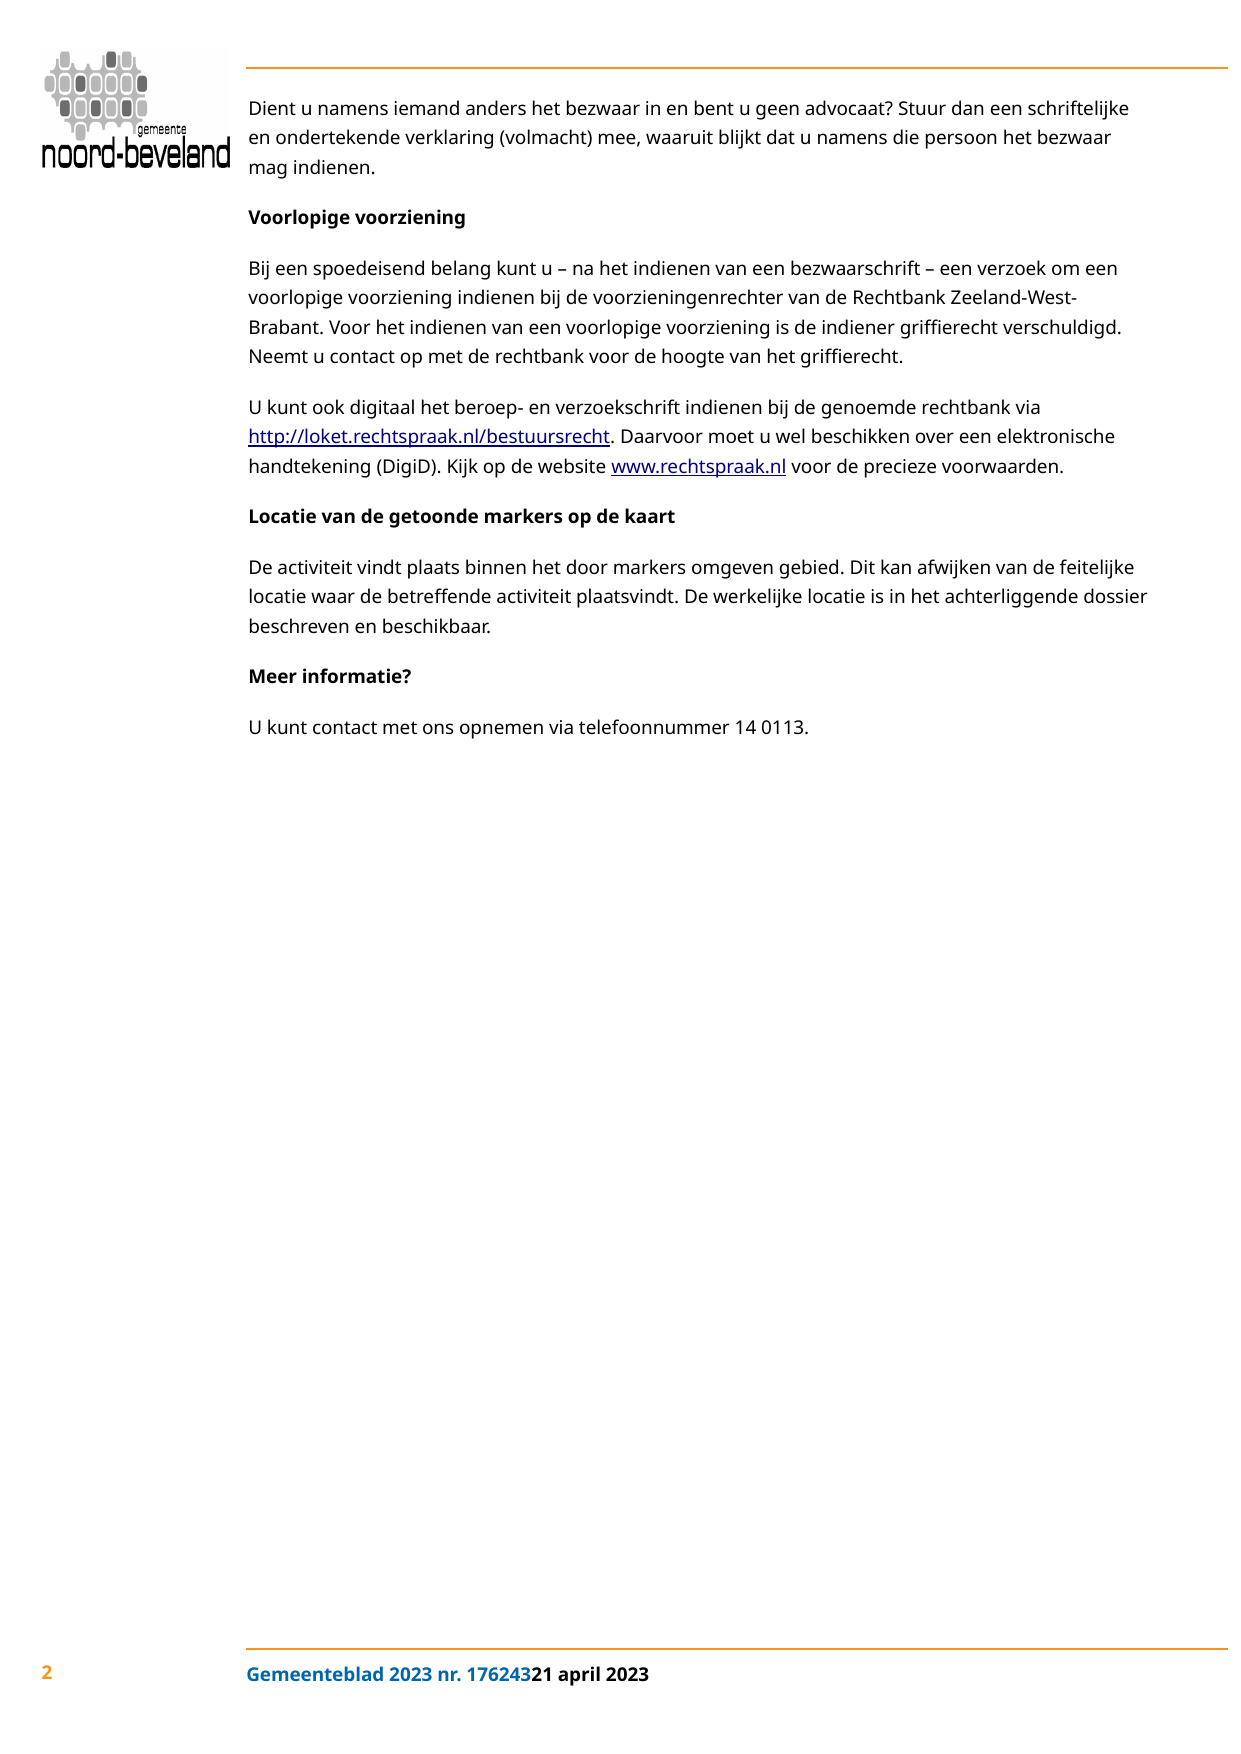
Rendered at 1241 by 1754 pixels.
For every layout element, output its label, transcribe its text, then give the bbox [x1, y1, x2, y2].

text Meer informatie? [248, 663, 1152, 689]
text U kunt contact met ons opnemen via telefoonnummer 14 0113. [248, 714, 1152, 740]
text De activiteit vindt plaats binnen het door markers omgeven gebied. Dit kan afwijken van de feitelijke locatie waar de betreffende activiteit plaatsvindt. De werkelijke locatie is in het achterliggende dossier beschreven en beschikbaar. [248, 554, 1152, 639]
text U kunt ook digitaal het beroep- en verzoekschrift indienen bij de genoemde rechtbank via http://loket.rechtspraak.nl/bestuursrecht. Daarvoor moet u wel beschikken over een elektronische handtekening (DigiD). Kijk op de website www.rechtspraak.nl voor de precieze voorwaarden. [248, 394, 1152, 479]
text Voorlopige voorziening [248, 204, 1152, 230]
text Dient u namens iemand anders het bezwaar in en bent u geen advocaat? Stuur dan een schriftelijke en ondertekende verklaring (volmacht) mee, waaruit blijkt dat u namens die persoon het bezwaar mag indienen. [248, 95, 1152, 180]
text Locatie van de getoonde markers op de kaart [248, 503, 1152, 529]
text Bij een spoedeisend belang kunt u – na het indienen van een bezwaarschrift – een verzoek om een voorlopige voorziening indienen bij de voorzieningenrechter van de Rechtbank Zeeland-West-Brabant. Voor het indienen van een voorlopige voorziening is de indiener griffierecht verschuldigd. Neemt u contact op met de rechtbank voor de hoogte van het griffierecht. [248, 255, 1152, 369]
picture [41, 47, 231, 172]
